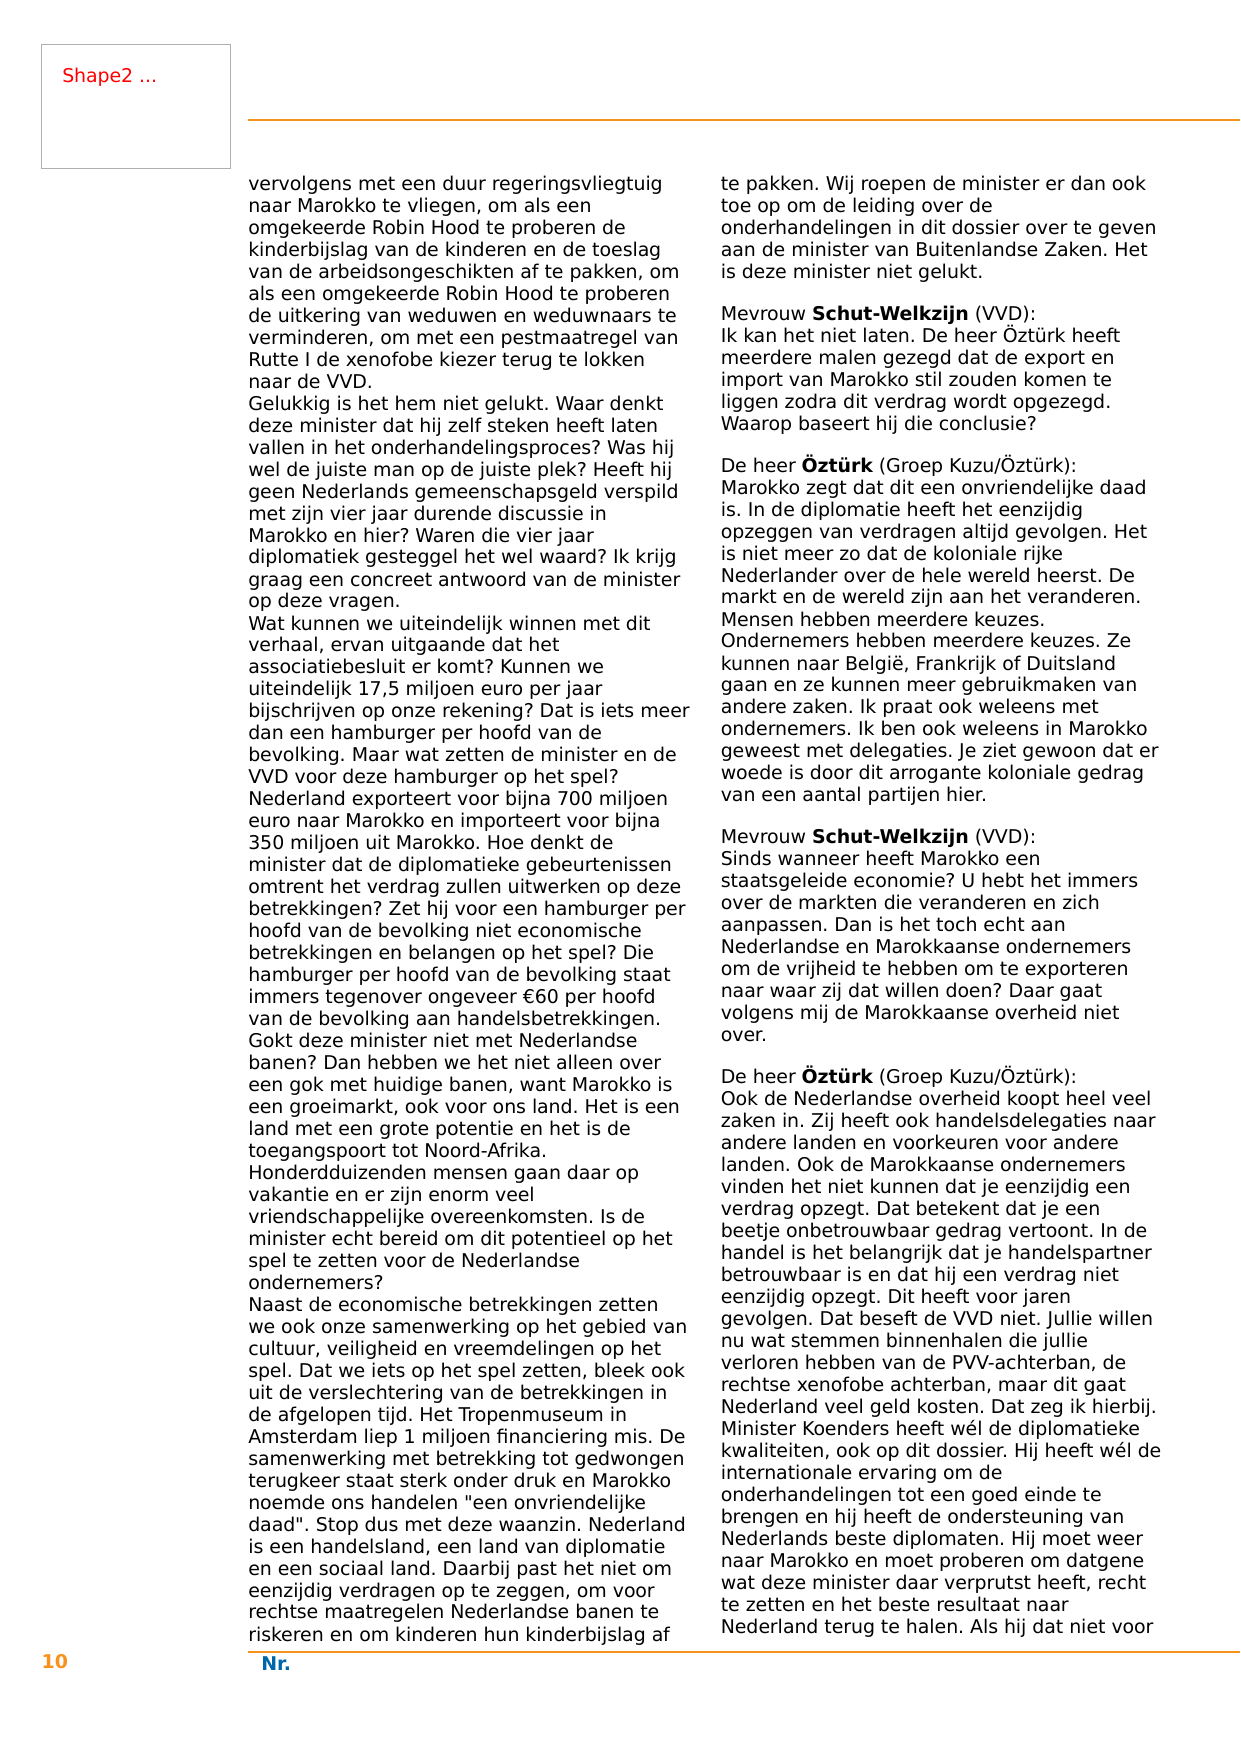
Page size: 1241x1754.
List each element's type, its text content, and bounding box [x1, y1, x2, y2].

text De heer Öztürk (Groep Kuzu/Öztürk): [721, 454, 1163, 477]
text Mevrouw Schut-Welkzijn (VVD): [721, 826, 1163, 848]
text Ook de Nederlandse overheid koopt heel veel zaken in. Zij heeft ook handelsdelegaties naar andere landen en voorkeuren voor andere landen. Ook de Marokkaanse ondernemers vinden het niet kunnen dat je eenzijdig een verdrag opzegt. Dat betekent dat je een beetje onbetrouwbaar gedrag vertoont. In de handel is het belangrijk dat je handelspartner betrouwbaar is en dat hij een verdrag niet eenzijdig opzegt. Dit heeft voor jaren gevolgen. Dat beseft de VVD niet. Jullie willen nu wat stemmen binnenhalen die jullie verloren hebben van de PVV-achterban, de rechtse xenofobe achterban, maar dit gaat Nederland veel geld kosten. Dat zeg ik hierbij. [721, 1088, 1163, 1418]
text De heer Öztürk (Groep Kuzu/Öztürk): [721, 1066, 1163, 1088]
text Sinds wanneer heeft Marokko een staatsgeleide economie? U hebt het immers over de markten die veranderen en zich aanpassen. Dan is het toch echt aan Nederlandse en Marokkaanse ondernemers om de vrijheid te hebben om te exporteren naar waar zij dat willen doen? Daar gaat volgens mij de Marokkaanse overheid niet over. [721, 848, 1163, 1046]
text Gelukkig is het hem niet gelukt. Waar denkt deze minister dat hij zelf steken heeft laten vallen in het onderhandelingsproces? Was hij wel de juiste man op de juiste plek? Heeft hij geen Nederlands gemeenschapsgeld verspild met zijn vier jaar durende discussie in Marokko en hier? Waren die vier jaar diplomatiek gesteggel het wel waard? Ik krijg graag een concreet antwoord van de minister op deze vragen. [248, 393, 691, 612]
text Ik kan het niet laten. De heer Öztürk heeft meerdere malen gezegd dat de export en import van Marokko stil zouden komen te liggen zodra dit verdrag wordt opgezegd. Waarop baseert hij die conclusie? [721, 325, 1163, 434]
text Minister Koenders heeft wél de diplomatieke kwaliteiten, ook op dit dossier. Hij heeft wél de internationale ervaring om de onderhandelingen tot een goed einde te brengen en hij heeft de ondersteuning van Nederlands beste diplomaten. Hij moet weer naar Marokko en moet proberen om datgene wat deze minister daar verprutst heeft, recht te zetten en het beste resultaat naar Nederland terug te halen. Als hij dat niet voor [721, 1418, 1163, 1637]
text vervolgens met een duur regeringsvliegtuig naar Marokko te vliegen, om als een omgekeerde Robin Hood te proberen de kinderbijslag van de kinderen en de toeslag van de arbeidsongeschikten af te pakken, om als een omgekeerde Robin Hood te proberen de uitkering van weduwen en weduwnaars te verminderen, om met een pestmaatregel van Rutte I de xenofobe kiezer terug te lokken naar de VVD. [248, 173, 691, 393]
text Mevrouw Schut-Welkzijn (VVD): [721, 303, 1163, 325]
text Wat kunnen we uiteindelijk winnen met dit verhaal, ervan uitgaande dat het associatiebesluit er komt? Kunnen we uiteindelijk 17,5 miljoen euro per jaar bijschrijven op onze rekening? Dat is iets meer dan een hamburger per hoofd van de bevolking. Maar wat zetten de minister en de VVD voor deze hamburger op het spel? Nederland exporteert voor bijna 700 miljoen euro naar Marokko en importeert voor bijna 350 miljoen uit Marokko. Hoe denkt de minister dat de diplomatieke gebeurtenissen omtrent het verdrag zullen uitwerken op deze betrekkingen? Zet hij voor een hamburger per hoofd van de bevolking niet economische betrekkingen en belangen op het spel? Die hamburger per hoofd van de bevolking staat immers tegenover ongeveer €60 per hoofd van de bevolking aan handelsbetrekkingen. Gokt deze minister niet met Nederlandse banen? Dan hebben we het niet alleen over een gok met huidige banen, want Marokko is een groeimarkt, ook voor ons land. Het is een land met een grote potentie en het is de toegangspoort tot Noord-Afrika. Honderdduizenden mensen gaan daar op vakantie en er zijn enorm veel vriendschappelijke overeenkomsten. Is de minister echt bereid om dit potentieel op het spel te zetten voor de Nederlandse ondernemers? [248, 612, 691, 1294]
text te pakken. Wij roepen de minister er dan ook toe op om de leiding over de onderhandelingen in dit dossier over te geven aan de minister van Buitenlandse Zaken. Het is deze minister niet gelukt. [721, 173, 1163, 283]
text Marokko zegt dat dit een onvriendelijke daad is. In de diplomatie heeft het eenzijdig opzeggen van verdragen altijd gevolgen. Het is niet meer zo dat de koloniale rijke Nederlander over de hele wereld heerst. De markt en de wereld zijn aan het veranderen. Mensen hebben meerdere keuzes. Ondernemers hebben meerdere keuzes. Ze kunnen naar België, Frankrijk of Duitsland gaan en ze kunnen meer gebruikmaken van andere zaken. Ik praat ook weleens met ondernemers. Ik ben ook weleens in Marokko geweest met delegaties. Je ziet gewoon dat er woede is door dit arrogante koloniale gedrag van een aantal partijen hier. [721, 477, 1163, 806]
text Naast de economische betrekkingen zetten we ook onze samenwerking op het gebied van cultuur, veiligheid en vreemdelingen op het spel. Dat we iets op het spel zetten, bleek ook uit de verslechtering van de betrekkingen in de afgelopen tijd. Het Tropenmuseum in Amsterdam liep 1 miljoen financiering mis. De samenwerking met betrekking tot gedwongen terugkeer staat sterk onder druk en Marokko noemde ons handelen "een onvriendelijke daad". Stop dus met deze waanzin. Nederland is een handelsland, een land van diplomatie en een sociaal land. Daarbij past het niet om eenzijdig verdragen op te zeggen, om voor rechtse maatregelen Nederlandse banen te riskeren en om kinderen hun kinderbijslag af [248, 1294, 691, 1645]
